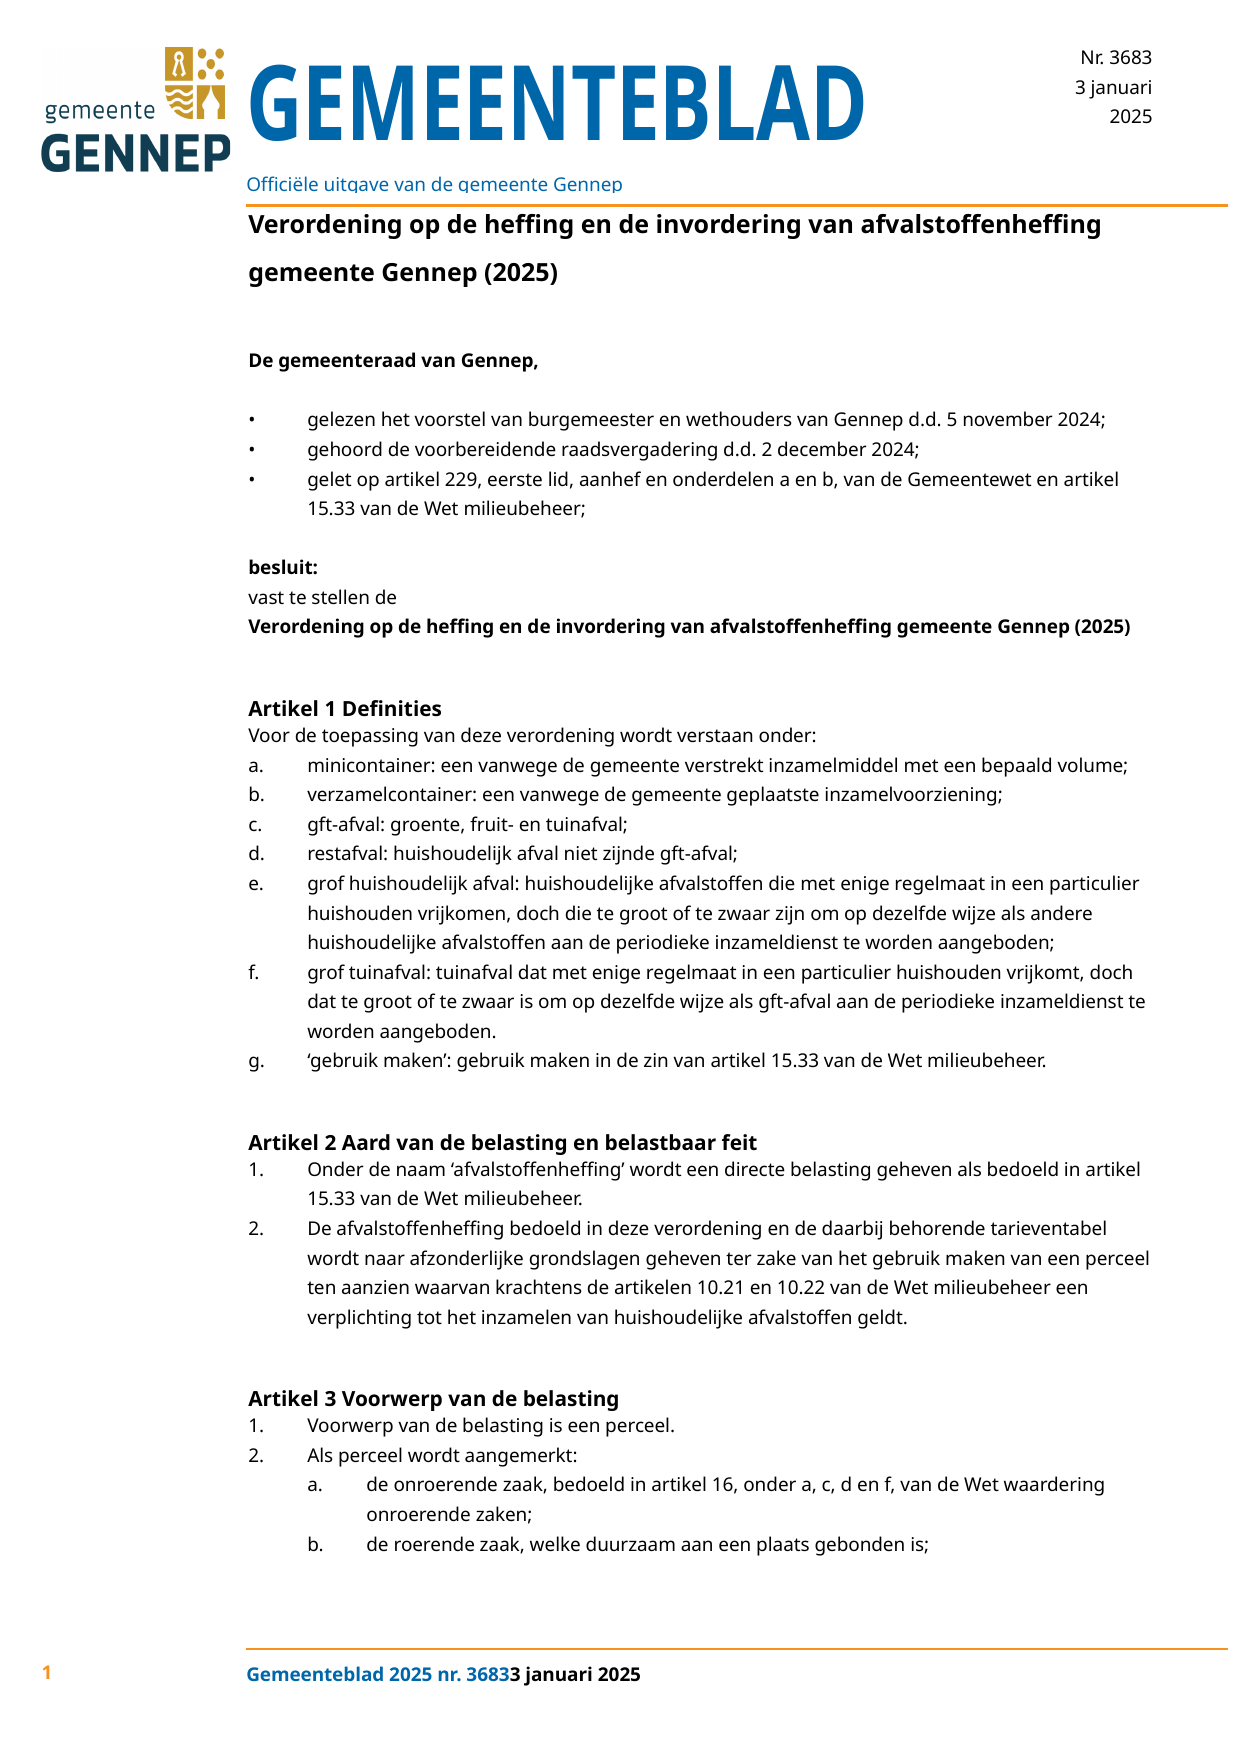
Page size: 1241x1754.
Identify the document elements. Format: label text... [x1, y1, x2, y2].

text Artikel 3 Voorwerp van de belasting [248, 1384, 1152, 1412]
list grof huishoudelijk afval: huishoudelijke afvalstoffen die met enige regelmaat in een particulier huishouden vrijkomen, doch die te groot of te zwaar zijn om op dezelfde wijze als andere huishoudelijke afvalstoffen aan de periodieke inzameldienst te worden aangeboden; [248, 870, 1152, 955]
list de onroerende zaak, bedoeld in artikel 16, onder a, c, d en f, van de Wet waardering onroerende zaken; [307, 1472, 1152, 1527]
list gehoord de voorbereidende raadsvergadering d.d. 2 december 2024; [248, 436, 1152, 462]
text Voor de toepassing van deze verordening wordt verstaan onder: [248, 722, 1152, 748]
list Onder de naam ‘afvalstoffenheffing’ wordt een directe belasting geheven als bedoeld in artikel 15.33 van de Wet milieubeheer. [248, 1156, 1152, 1211]
list restafval: huishoudelijk afval niet zijnde gft-afval; [248, 841, 1152, 866]
list Als perceel wordt aangemerkt: [248, 1442, 1152, 1468]
list gft-afval: groente, fruit- en tuinafval; [248, 811, 1152, 837]
list gelet op artikel 229, eerste lid, aanhef en onderdelen a en b, van de Gemeentewet en artikel 15.33 van de Wet milieubeheer; [248, 466, 1152, 521]
text Artikel 1 Definities [248, 694, 1152, 722]
picture [41, 47, 231, 172]
text De gemeenteraad van Gennep, [248, 347, 1152, 373]
list ‘gebruik maken’: gebruik maken in de zin van artikel 15.33 van de Wet milieubeheer. [248, 1048, 1152, 1073]
list Voorwerp van de belasting is een perceel. [248, 1412, 1152, 1438]
list grof tuinafval: tuinafval dat met enige regelmaat in een particulier huishouden vrijkomt, doch dat te groot of te zwaar is om op dezelfde wijze als gft-afval aan de periodieke inzameldienst te worden aangeboden. [248, 959, 1152, 1044]
list De afvalstoffenheffing bedoeld in deze verordening en de daarbij behorende tarieventabel wordt naar afzonderlijke grondslagen geheven ter zake van het gebruik maken van een perceel ten aanzien waarvan krachtens de artikelen 10.21 en 10.22 van de Wet milieubeheer een verplichting tot het inzamelen van huishoudelijke afvalstoffen geldt. [248, 1215, 1152, 1330]
text vast te stellen de [248, 584, 1152, 610]
text Verordening op de heffing en de invordering van afvalstoffenheffing gemeente Gennep (2025) [248, 614, 1152, 639]
list minicontainer: een vanwege de gemeente verstrekt inzamelmiddel met een bepaald volume; [248, 752, 1152, 777]
list gelezen het voorstel van burgemeester en wethouders van Gennep d.d. 5 november 2024; [248, 407, 1152, 432]
text Artikel 2 Aard van de belasting en belastbaar feit [248, 1128, 1152, 1156]
text besluit: [248, 554, 1152, 580]
list verzamelcontainer: een vanwege de gemeente geplaatste inzamelvoorziening; [248, 781, 1152, 807]
list de roerende zaak, welke duurzaam aan een plaats gebonden is; [307, 1531, 1152, 1556]
text Verordening op de heffing en de invordering van afvalstoffenheffing gemeente Gennep (2025) [248, 207, 1152, 288]
